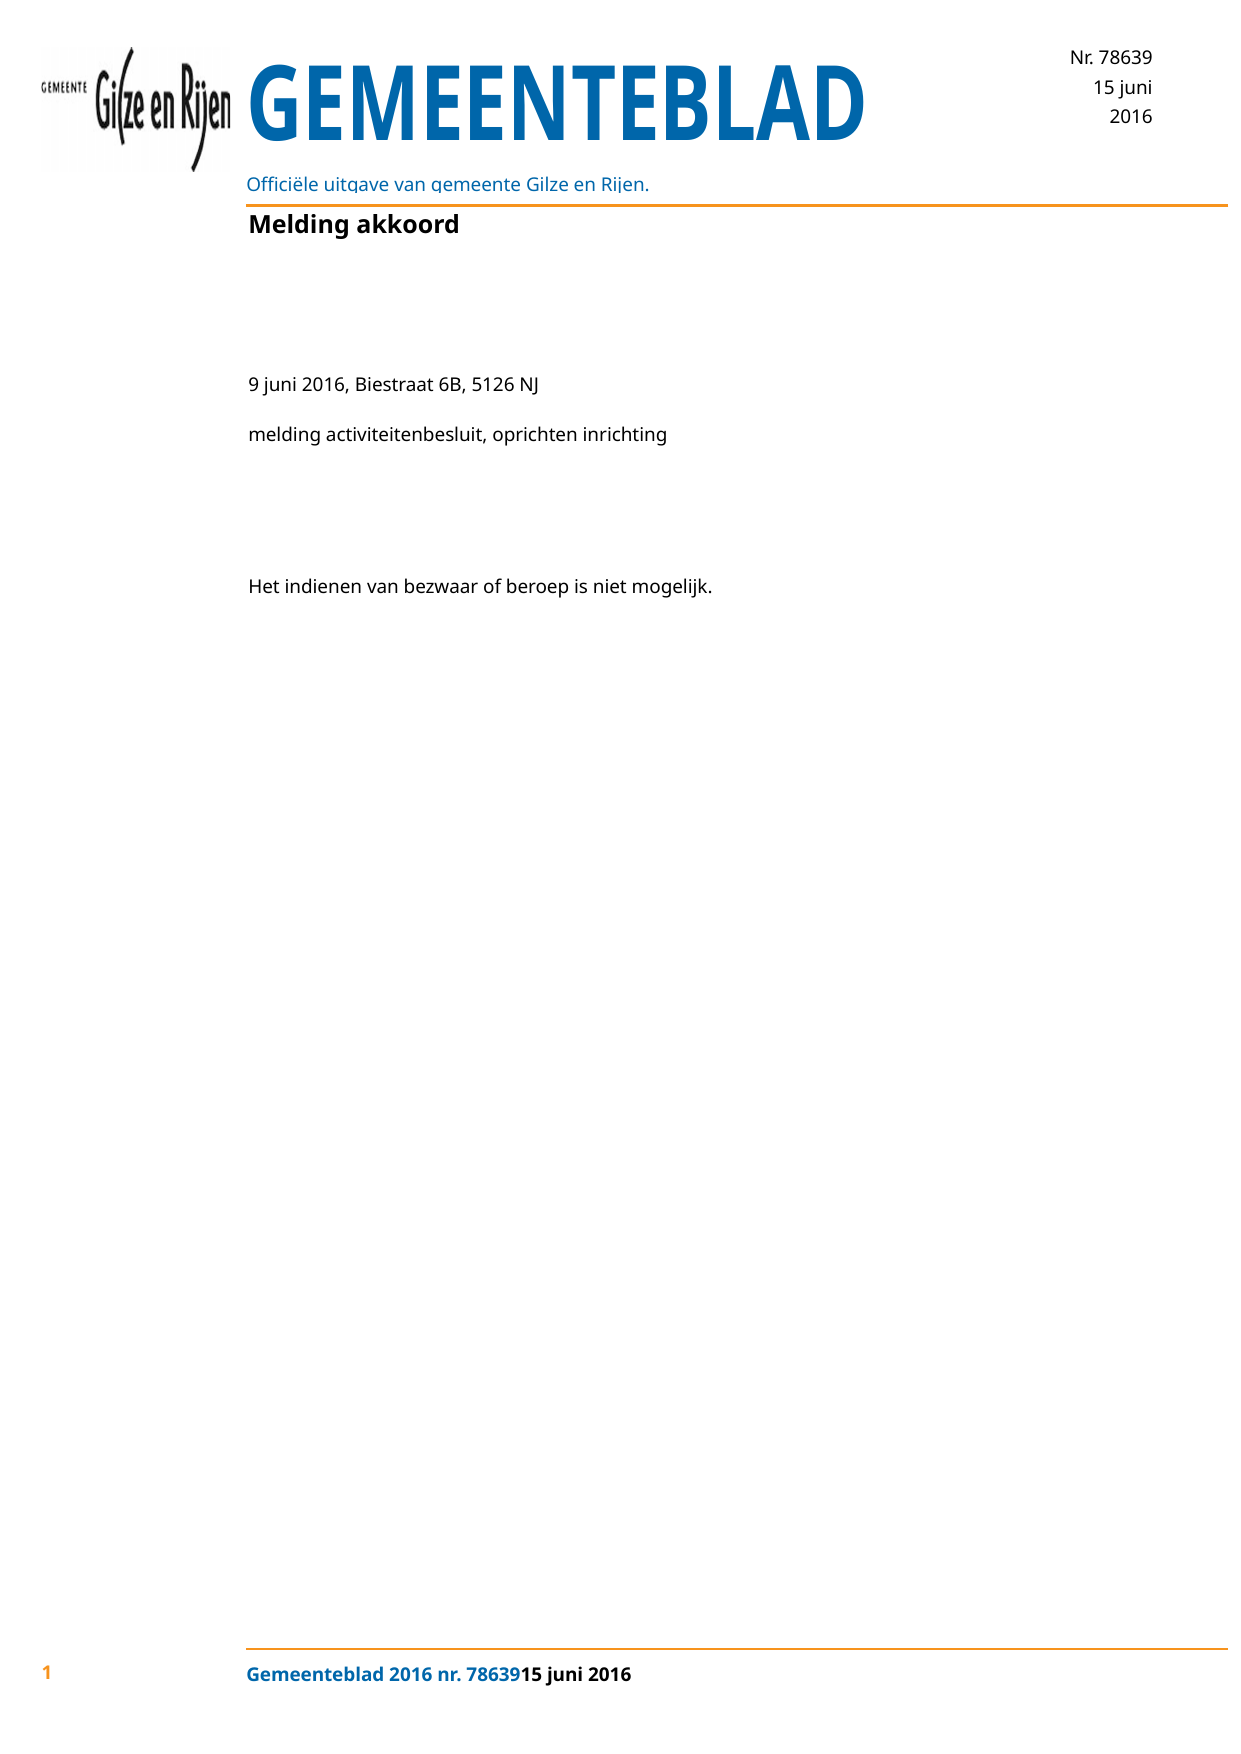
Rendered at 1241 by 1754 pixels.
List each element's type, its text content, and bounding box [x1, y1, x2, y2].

text Het indienen van bezwaar of beroep is niet mogelijk. [248, 573, 1152, 598]
text 9 juni 2016, Biestraat 6B, 5126 NJ [248, 371, 1152, 397]
picture [41, 47, 231, 172]
text Melding akkoord [248, 207, 1152, 241]
text melding activiteitenbesluit, oprichten inrichting [248, 422, 1152, 447]
